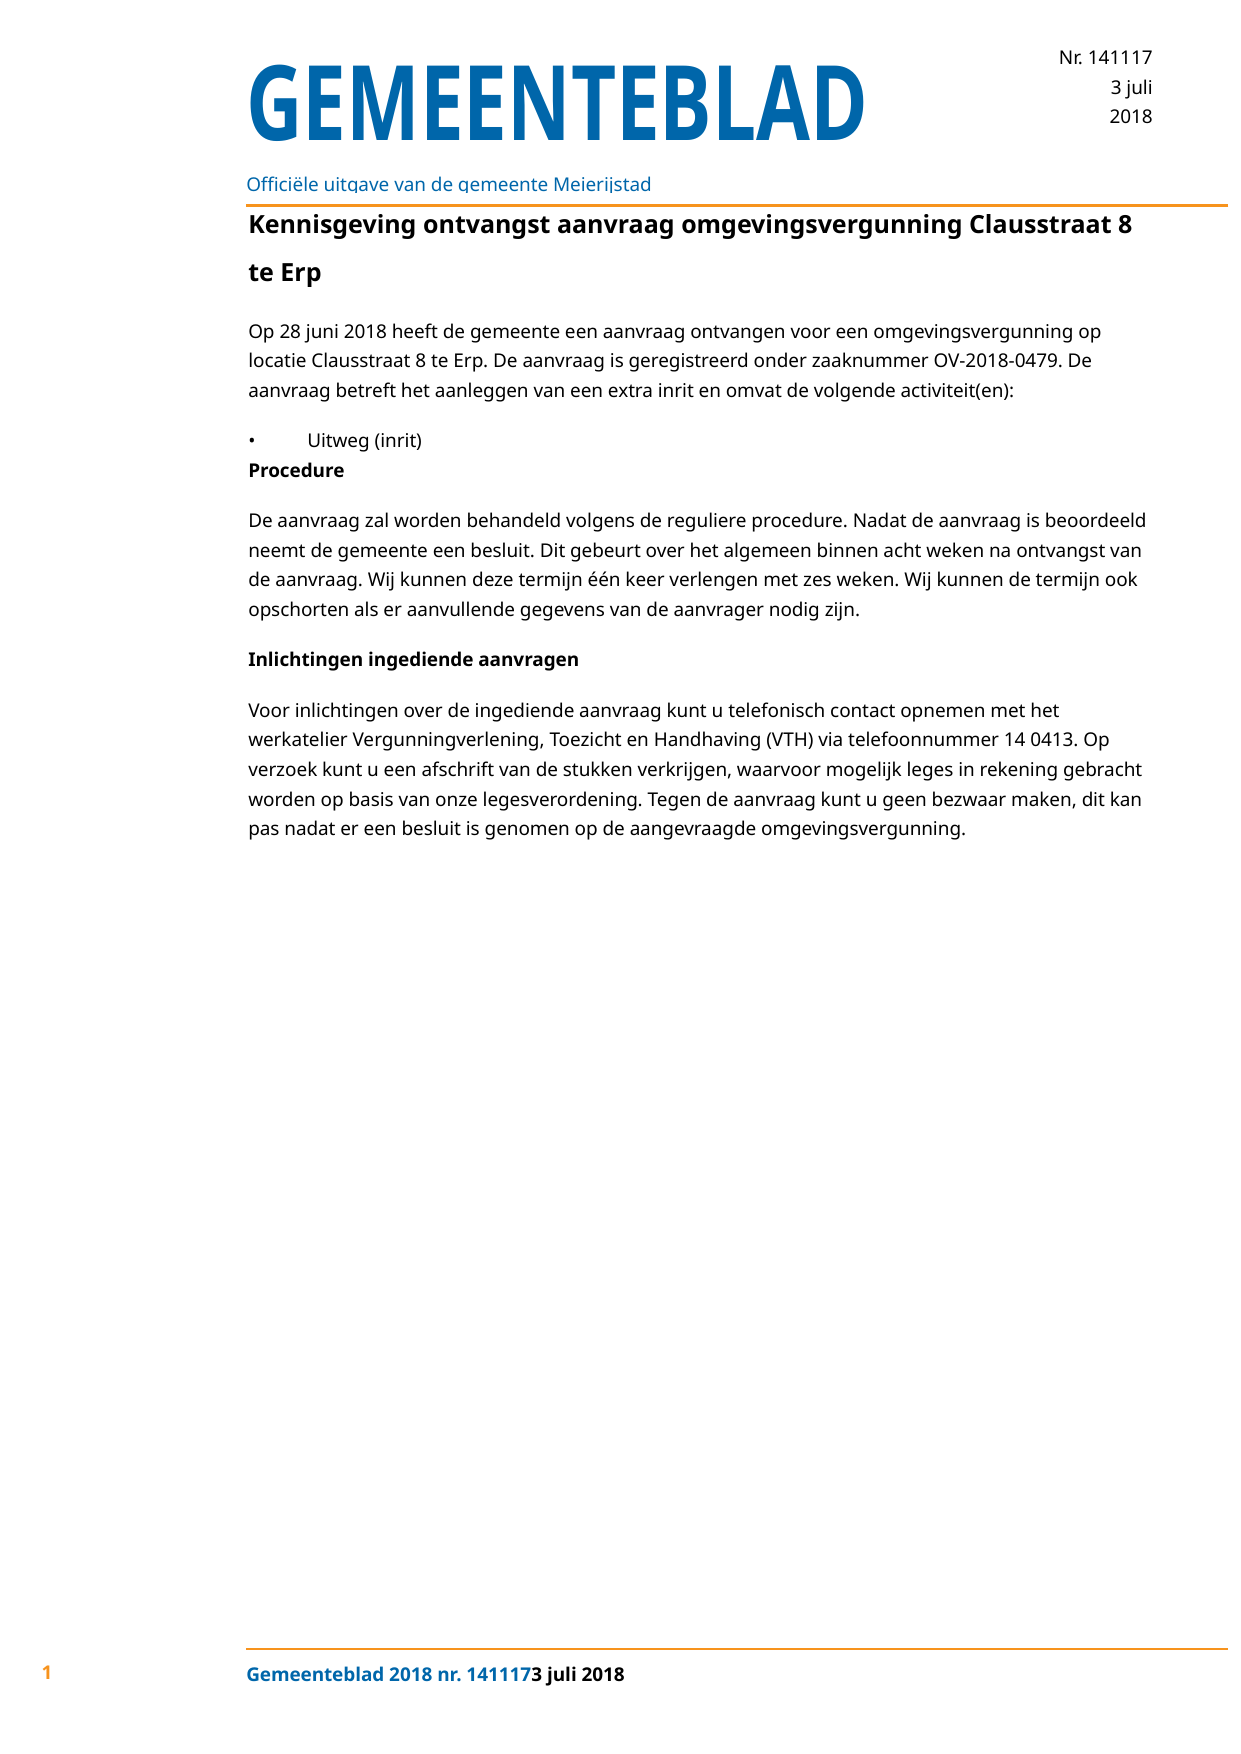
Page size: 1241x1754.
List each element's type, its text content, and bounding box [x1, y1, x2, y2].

text Op 28 juni 2018 heeft de gemeente een aanvraag ontvangen voor een omgevingsvergunning op locatie Clausstraat 8 te Erp. De aanvraag is geregistreerd onder zaaknummer OV-2018-0479. De aanvraag betreft het aanleggen van een extra inrit en omvat de volgende activiteit(en): [248, 318, 1152, 403]
text Kennisgeving ontvangst aanvraag omgevingsvergunning Clausstraat 8 te Erp [248, 207, 1152, 288]
text De aanvraag zal worden behandeld volgens de reguliere procedure. Nadat de aanvraag is beoordeeld neemt de gemeente een besluit. Dit gebeurt over het algemeen binnen acht weken na ontvangst van de aanvraag. Wij kunnen deze termijn één keer verlengen met zes weken. Wij kunnen de termijn ook opschorten als er aanvullende gegevens van de aanvrager nodig zijn. [248, 507, 1152, 622]
text Voor inlichtingen over de ingediende aanvraag kunt u telefonisch contact opnemen met het werkatelier Vergunningverlening, Toezicht en Handhaving (VTH) via telefoonnummer 14 0413. Op verzoek kunt u een afschrift van de stukken verkrijgen, waarvoor mogelijk leges in rekening gebracht worden op basis van onze legesverordening. Tegen de aanvraag kunt u geen bezwaar maken, dit kan pas nadat er een besluit is genomen op de aangevraagde omgevingsvergunning. [248, 697, 1152, 841]
text Procedure [248, 457, 1152, 483]
list Uitweg (inrit) [248, 427, 1152, 453]
text Inlichtingen ingediende aanvragen [248, 647, 1152, 672]
picture [41, 47, 231, 172]
